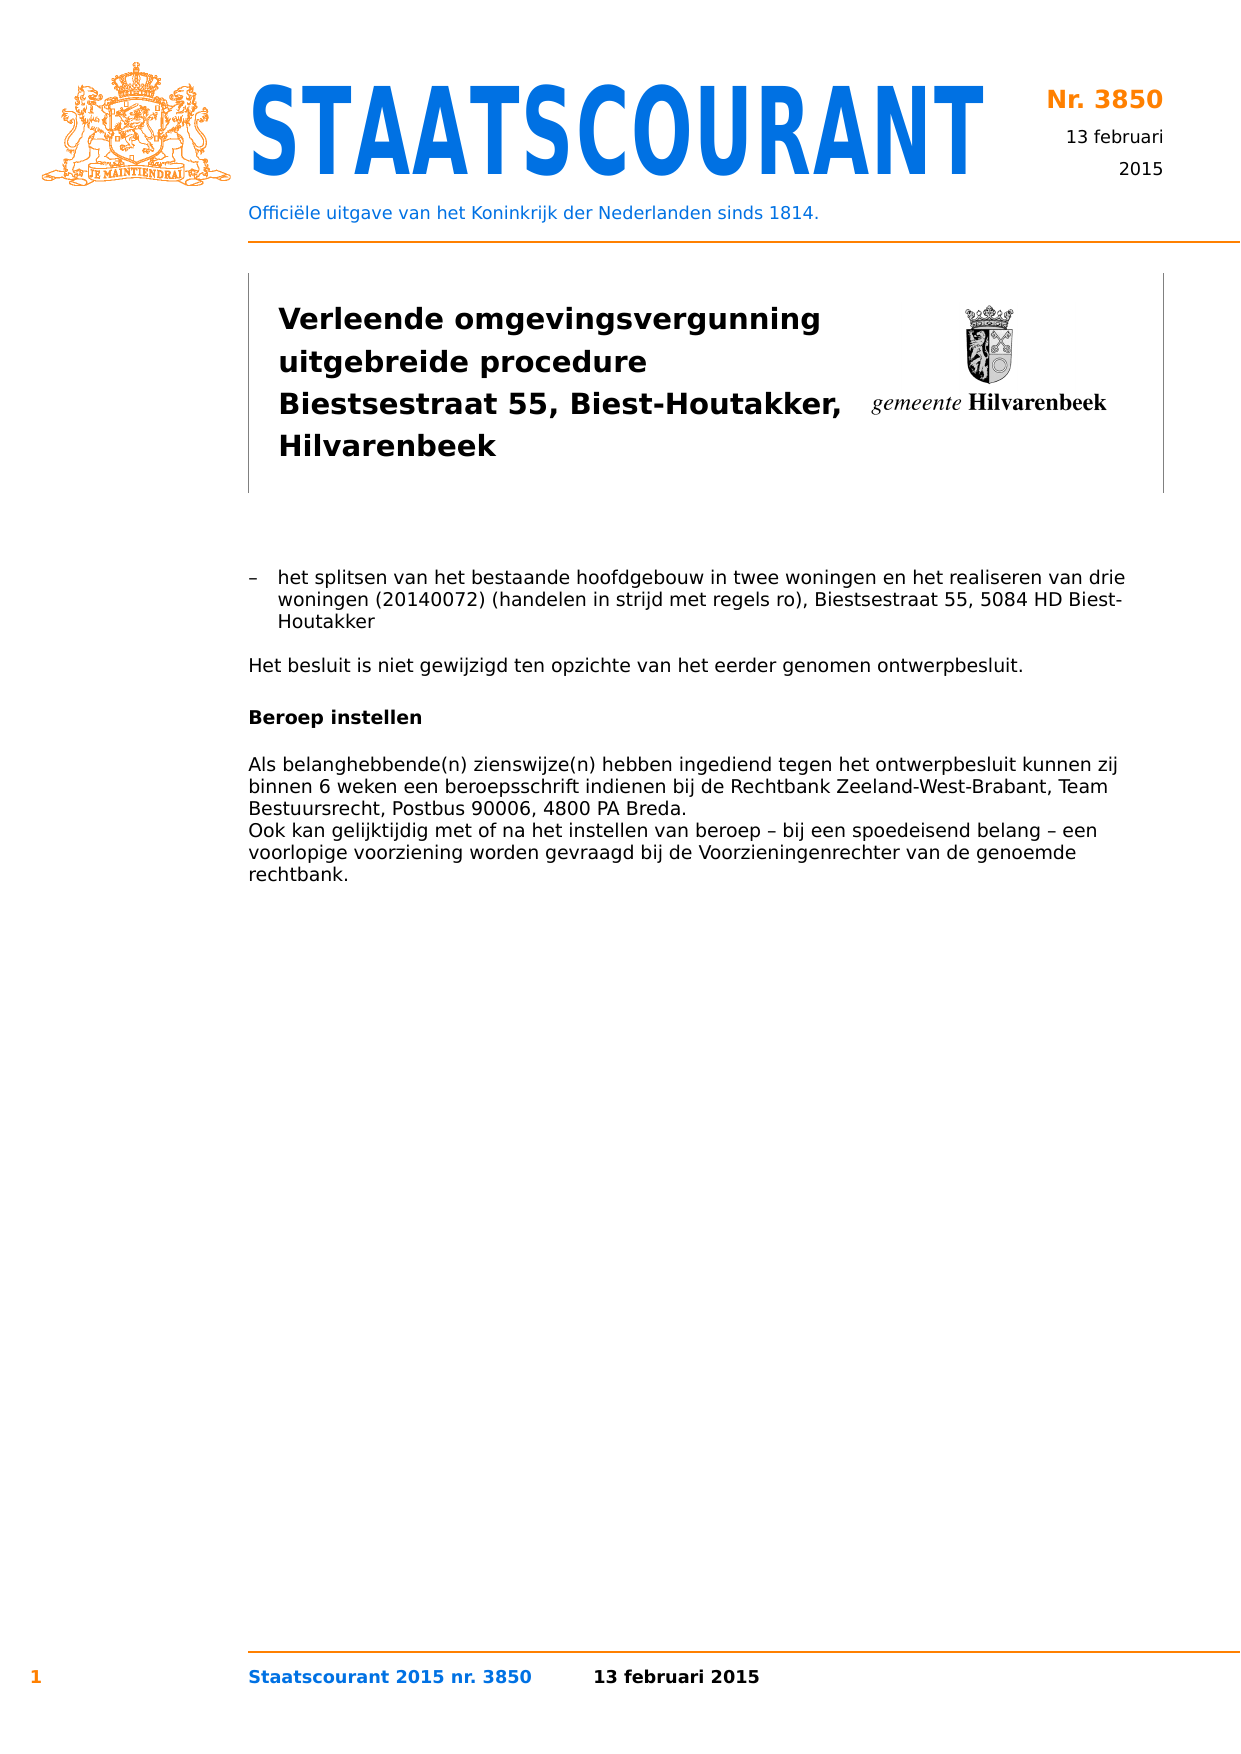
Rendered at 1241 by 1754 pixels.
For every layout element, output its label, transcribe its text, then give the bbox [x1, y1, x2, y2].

table_cell 13 februari [998, 121, 1240, 153]
picture [844, 302, 1134, 415]
text Als belanghebbende(n) zienswijze(n) hebben ingediend tegen het ontwerpbesluit kunnen zij binnen 6 weken een beroepsschrift indienen bij de Rechtbank Zeeland-West-Brabant, Team Bestuursrecht, Postbus 90006, 4800 PA Breda. [248, 754, 1163, 820]
text – het splitsen van het bestaande hoofdgebouw in twee woningen en het realiseren van drie woningen (20140072) (handelen in strijd met regels ro), Biestsestraat 55, 5084 HD Biest-Houtakker [248, 567, 1163, 633]
table_header [25, 62, 248, 241]
text Het besluit is niet gewijzigd ten opzichte van het eerder genomen ontwerpbesluit. [248, 655, 1163, 677]
table_cell 2015 [998, 153, 1240, 203]
table_header Nr. 3850 [998, 62, 1240, 121]
table_cell Officiële uitgave van het Koninkrijk der Nederlanden sinds 1814. [248, 203, 1240, 241]
subtitle Verleende omgevingsvergunning uitgebreide procedure Biestsestraat 55, Biest-Houtakker, Hilvarenbeek [249, 273, 1163, 493]
picture [41, 62, 231, 186]
text Ook kan gelijktijdig met of na het instellen van beroep – bij een spoedeisend belang – een voorlopige voorziening worden gevraagd bij de Voorzieningenrechter van de genoemde rechtbank. [248, 820, 1163, 886]
table_header STAATSCOURANT [248, 62, 998, 203]
subtitle Beroep instellen [248, 707, 1163, 729]
